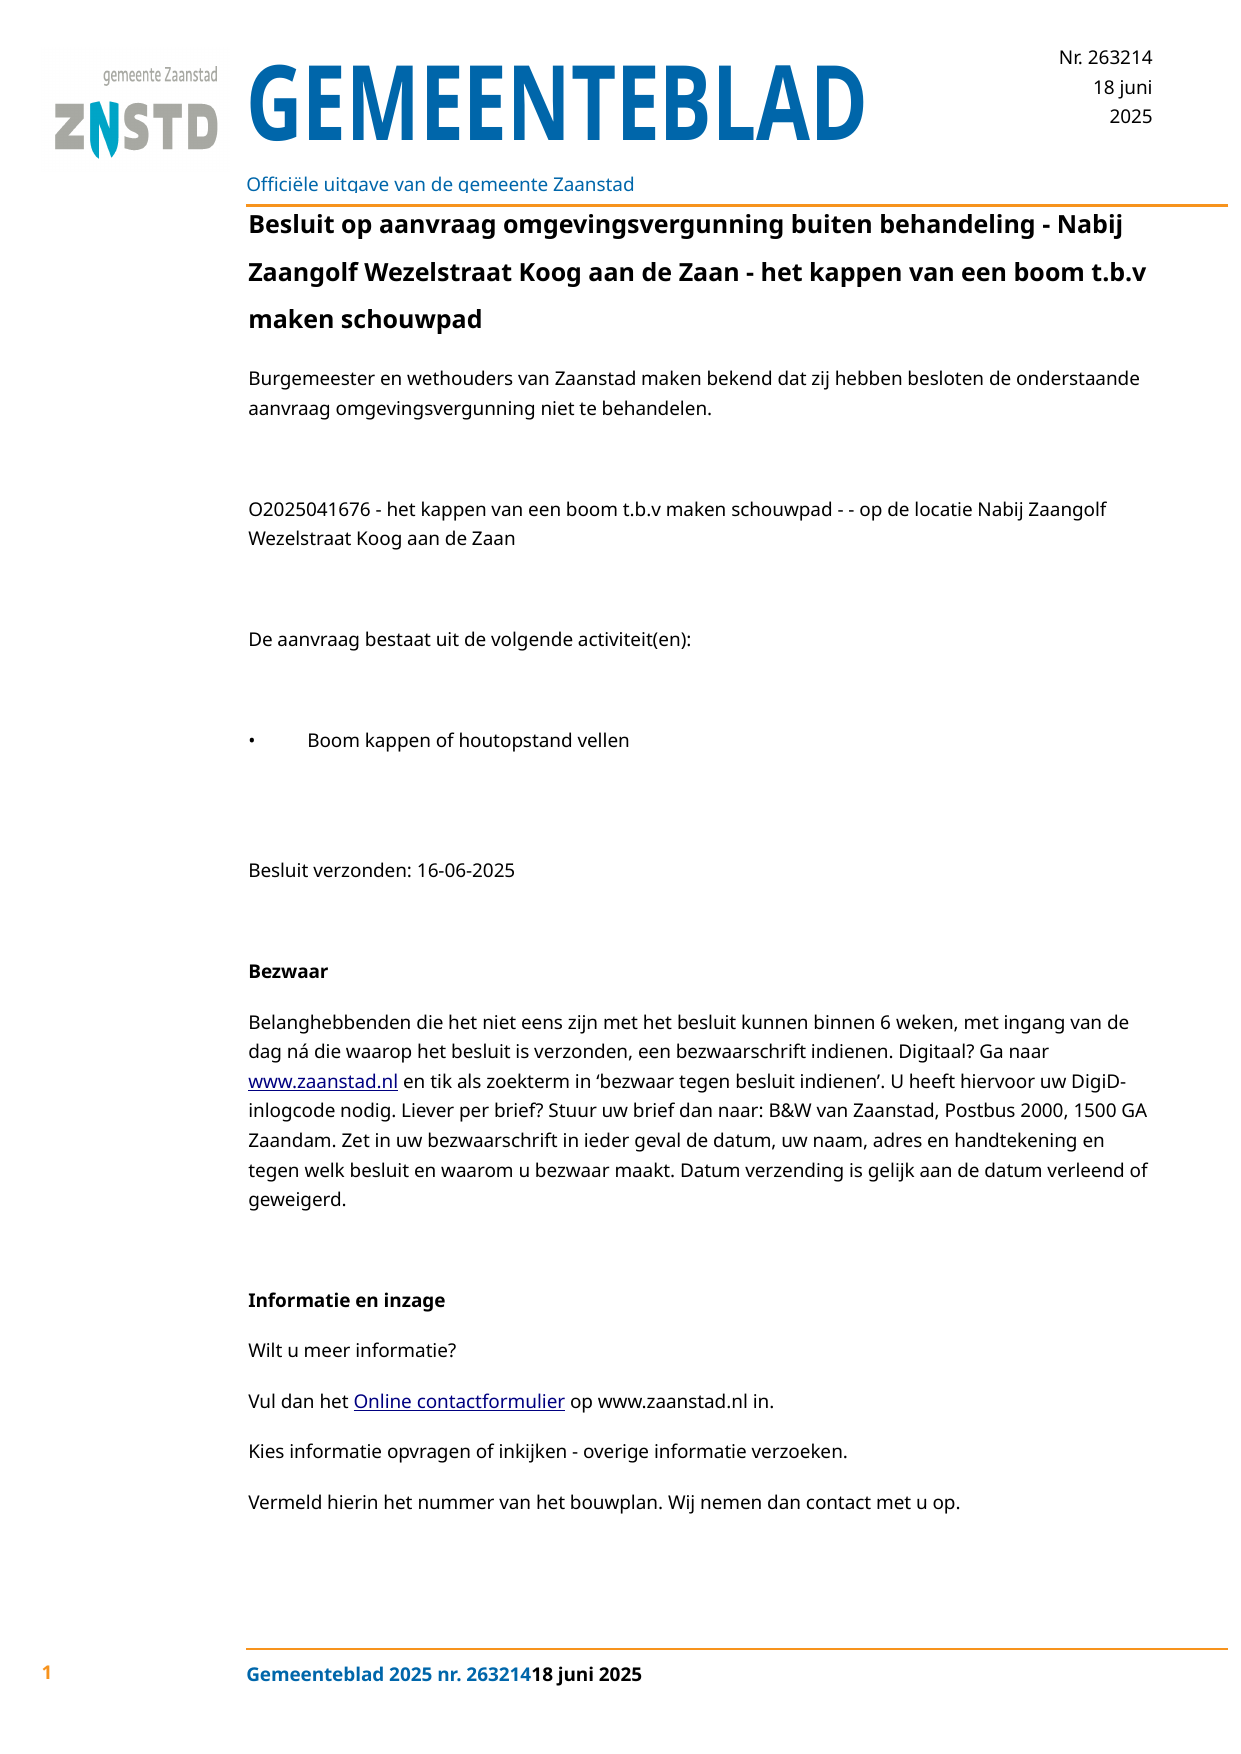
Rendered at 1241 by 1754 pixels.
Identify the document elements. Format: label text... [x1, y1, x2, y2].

text Belanghebbenden die het niet eens zijn met het besluit kunnen binnen 6 weken, met ingang van de dag ná die waarop het besluit is verzonden, een bezwaarschrift indienen. Digitaal? Ga naar www.zaanstad.nl en tik als zoekterm in ‘bezwaar tegen besluit indienen’. U heeft hiervoor uw DigiD-inlogcode nodig. Liever per brief? Stuur uw brief dan naar: B&W van Zaanstad, Postbus 2000, 1500 GA Zaandam. Zet in uw bezwaarschrift in ieder geval de datum, uw naam, adres en handtekening en tegen welk besluit en waarom u bezwaar maakt. Datum verzending is gelijk aan de datum verleend of geweigerd. [248, 1009, 1152, 1212]
picture [41, 47, 231, 172]
text Informatie en inzage [248, 1287, 1152, 1313]
text Wilt u meer informatie? [248, 1338, 1152, 1363]
text Vermeld hierin het nummer van het bouwplan. Wij nemen dan contact met u op. [248, 1489, 1152, 1514]
text Burgemeester en wethouders van Zaanstad maken bekend dat zij hebben besloten de onderstaande aanvraag omgevingsvergunning niet te behandelen. [248, 366, 1152, 421]
text Besluit op aanvraag omgevingsvergunning buiten behandeling - Nabij Zaangolf Wezelstraat Koog aan de Zaan - het kappen van een boom t.b.v maken schouwpad [248, 207, 1152, 336]
text De aanvraag bestaat uit de volgende activiteit(en): [248, 626, 1152, 652]
list Boom kappen of houtopstand vellen [248, 727, 1152, 753]
text Vul dan het Online contactformulier op www.zaanstad.nl in. [248, 1388, 1152, 1414]
text Besluit verzonden: 16-06-2025 [248, 858, 1152, 883]
text Bezwaar [248, 958, 1152, 984]
text O2025041676 - het kappen van een boom t.b.v maken schouwpad - - op de locatie Nabij Zaangolf Wezelstraat Koog aan de Zaan [248, 496, 1152, 551]
text Kies informatie opvragen of inkijken - overige informatie verzoeken. [248, 1438, 1152, 1464]
